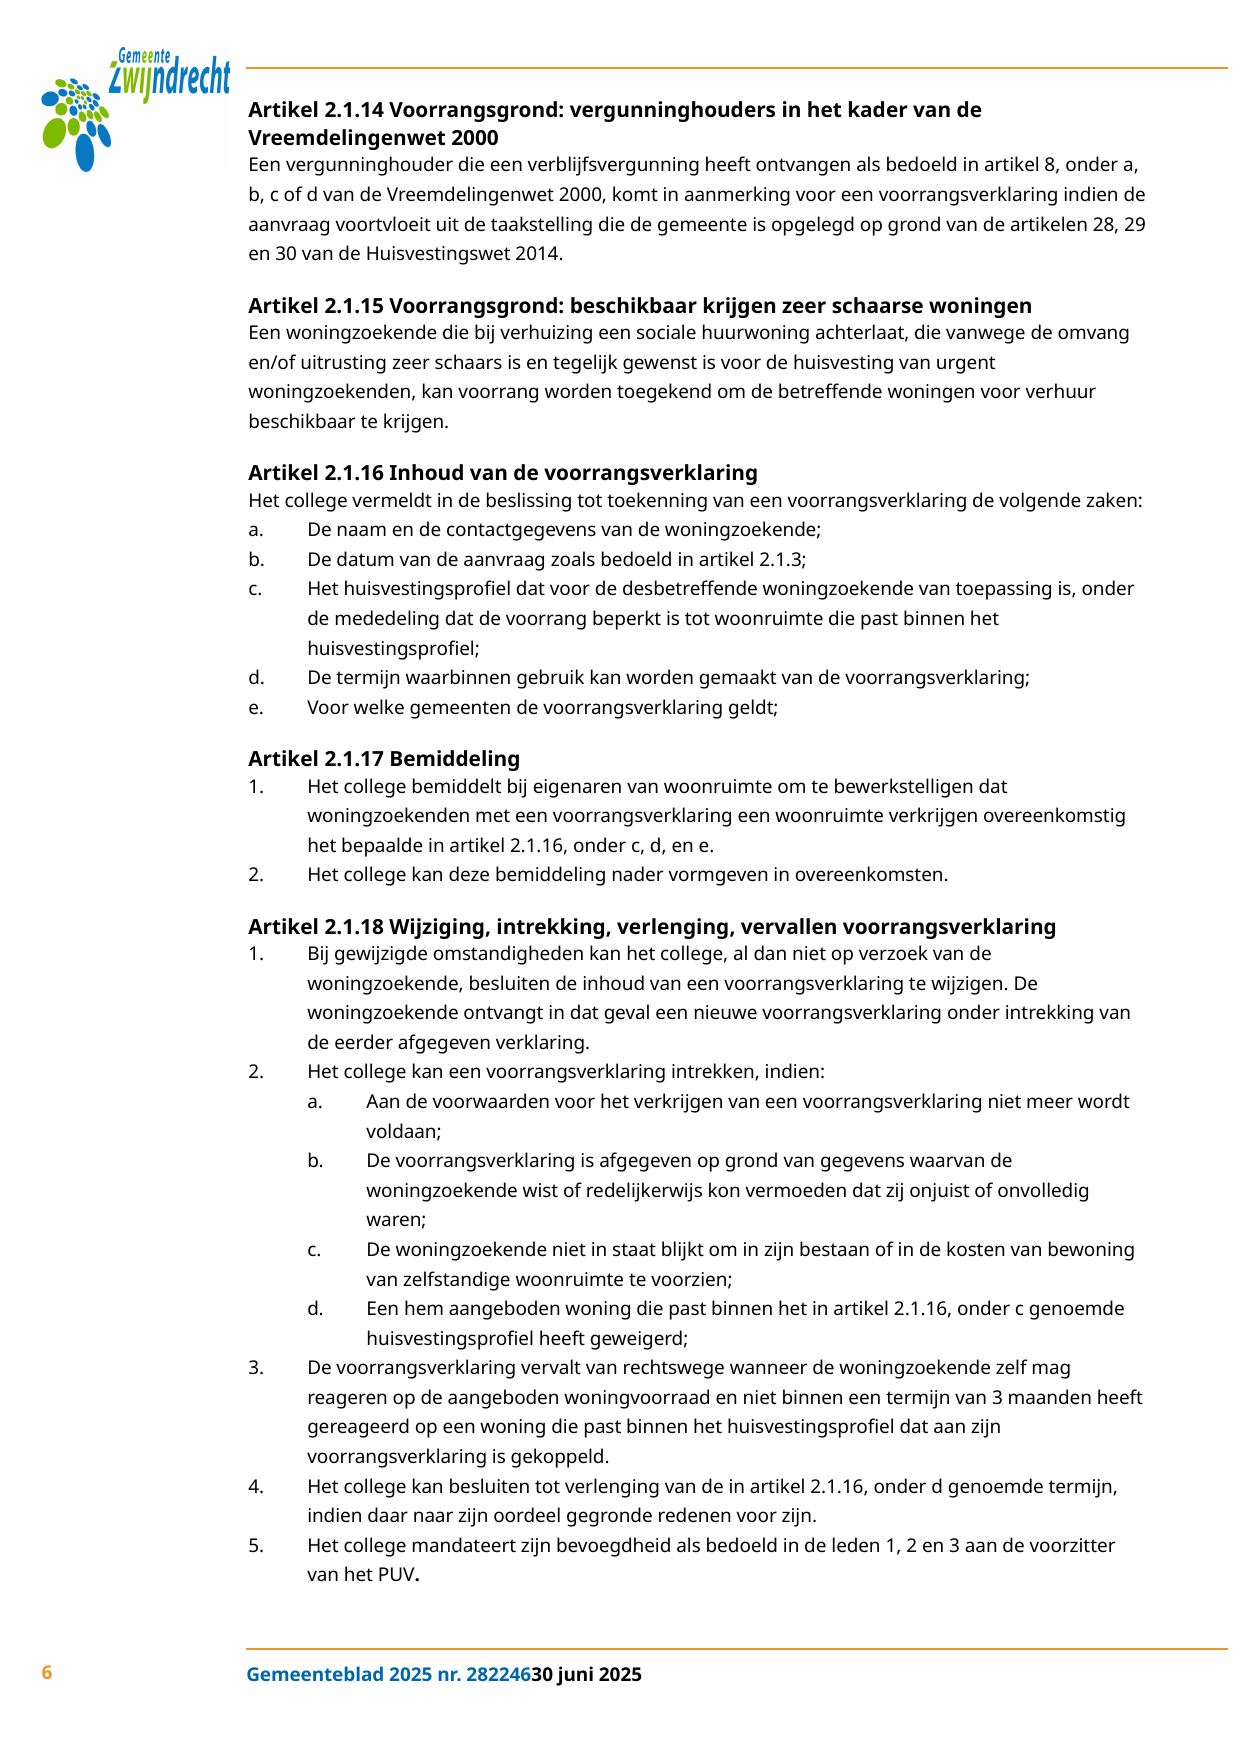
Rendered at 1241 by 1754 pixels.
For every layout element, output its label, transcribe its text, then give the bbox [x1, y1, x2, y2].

text Een woningzoekende die bij verhuizing een sociale huurwoning achterlaat, die vanwege de omvang en/of uitrusting zeer schaars is en tegelijk gewenst is voor de huisvesting van urgent woningzoekenden, kan voorrang worden toegekend om de betreffende woningen voor verhuur beschikbaar te krijgen. [248, 319, 1152, 434]
list De naam en de contactgegevens van de woningzoekende; [248, 516, 1152, 542]
picture [41, 47, 231, 172]
text Artikel 2.1.14 Voorrangsgrond: vergunninghouders in het kader van de Vreemdelingenwet 2000 [248, 95, 1152, 152]
list De termijn waarbinnen gebruik kan worden gemaakt van de voorrangsverklaring; [248, 664, 1152, 690]
list De datum van de aanvraag zoals bedoeld in artikel 2.1.3; [248, 546, 1152, 572]
list Aan de voorwaarden voor het verkrijgen van een voorrangsverklaring niet meer wordt voldaan; [307, 1088, 1152, 1144]
text Artikel 2.1.18 Wijziging, intrekking, verlenging, vervallen voorrangsverklaring [248, 912, 1152, 940]
list De voorrangsverklaring vervalt van rechtswege wanneer de woningzoekende zelf mag reageren op de aangeboden woningvoorraad en niet binnen een termijn van 3 maanden heeft gereageerd op een woning die past binnen het huisvestingsprofiel dat aan zijn voorrangsverklaring is gekoppeld. [248, 1354, 1152, 1469]
list Het college bemiddelt bij eigenaren van woonruimte om te bewerkstelligen dat woningzoekenden met een voorrangsverklaring een woonruimte verkrijgen overeenkomstig het bepaalde in artikel 2.1.16, onder c, d, en e. [248, 773, 1152, 858]
text Artikel 2.1.17 Bemiddeling [248, 744, 1152, 773]
text Artikel 2.1.15 Voorrangsgrond: beschikbaar krijgen zeer schaarse woningen [248, 291, 1152, 319]
list Het college kan besluiten tot verlenging van de in artikel 2.1.16, onder d genoemde termijn, indien daar naar zijn oordeel gegronde redenen voor zijn. [248, 1473, 1152, 1528]
list Het college kan deze bemiddeling nader vormgeven in overeenkomsten. [248, 862, 1152, 887]
list Het college kan een voorrangsverklaring intrekken, indien: [248, 1059, 1152, 1084]
list De voorrangsverklaring is afgegeven op grond van gegevens waarvan de woningzoekende wist of redelijkerwijs kon vermoeden dat zij onjuist of onvolledig waren; [307, 1147, 1152, 1232]
list Voor welke gemeenten de voorrangsverklaring geldt; [248, 694, 1152, 720]
text Artikel 2.1.16 Inhoud van de voorrangsverklaring [248, 458, 1152, 487]
list Het huisvestingsprofiel dat voor de desbetreffende woningzoekende van toepassing is, onder de mededeling dat de voorrang beperkt is tot woonruimte die past binnen het huisvestingsprofiel; [248, 576, 1152, 661]
list Het college mandateert zijn bevoegdheid als bedoeld in de leden 1, 2 en 3 aan de voorzitter van het PUV. [248, 1532, 1152, 1587]
list Bij gewijzigde omstandigheden kan het college, al dan niet op verzoek van de woningzoekende, besluiten de inhoud van een voorrangsverklaring te wijzigen. De woningzoekende ontvangt in dat geval een nieuwe voorrangsverklaring onder intrekking van de eerder afgegeven verklaring. [248, 940, 1152, 1055]
text Het college vermeldt in de beslissing tot toekenning van een voorrangsverklaring de volgende zaken: [248, 487, 1152, 513]
list Een hem aangeboden woning die past binnen het in artikel 2.1.16, onder c genoemde huisvestingsprofiel heeft geweigerd; [307, 1295, 1152, 1351]
list De woningzoekende niet in staat blijkt om in zijn bestaan of in de kosten van bewoning van zelfstandige woonruimte te voorzien; [307, 1236, 1152, 1292]
text Een vergunninghouder die een verblijfsvergunning heeft ontvangen als bedoeld in artikel 8, onder a, b, c of d van de Vreemdelingenwet 2000, komt in aanmerking voor een voorrangsverklaring indien de aanvraag voortvloeit uit de taakstelling die de gemeente is opgelegd op grond van de artikelen 28, 29 en 30 van de Huisvestingswet 2014. [248, 152, 1152, 266]
